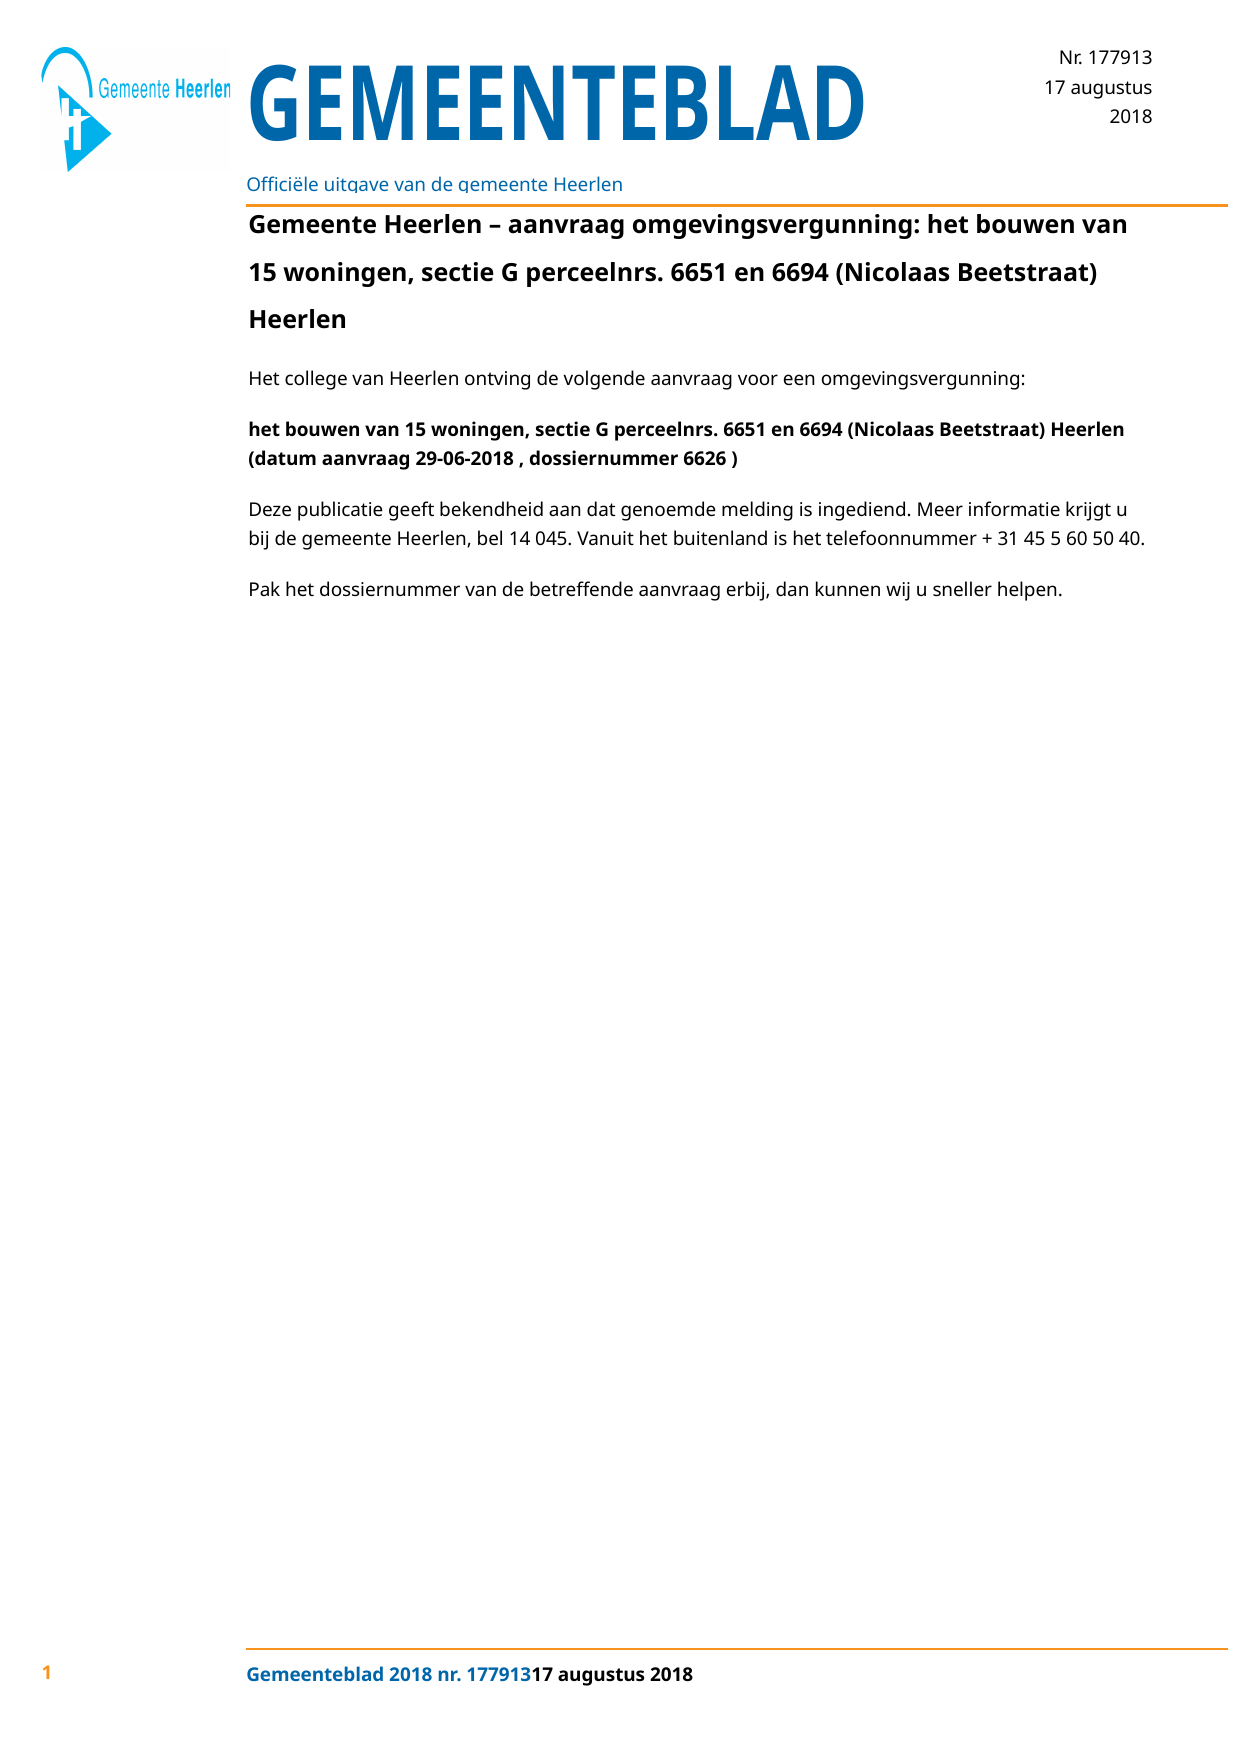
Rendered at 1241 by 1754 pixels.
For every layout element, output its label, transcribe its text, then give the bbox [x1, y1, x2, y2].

text Gemeente Heerlen – aanvraag omgevingsvergunning: het bouwen van 15 woningen, sectie G perceelnrs. 6651 en 6694 (Nicolaas Beetstraat) Heerlen [248, 207, 1152, 336]
picture [41, 47, 58, 70]
text het bouwen van 15 woningen, sectie G perceelnrs. 6651 en 6694 (Nicolaas Beetstraat) Heerlen (datum aanvraag 29-06-2018 , dossiernummer 6626 ) [248, 416, 1152, 471]
text Het college van Heerlen ontving de volgende aanvraag voor een omgevingsvergunning: [248, 366, 1152, 391]
text Pak het dossiernummer van de betreffende aanvraag erbij, dan kunnen wij u sneller helpen. [248, 576, 1152, 602]
text Deze publicatie geeft bekendheid aan dat genoemde melding is ingediend. Meer informatie krijgt u bij de gemeente Heerlen, bel 14 045. Vanuit het buitenland is het telefoonnummer + 31 45 5 60 50 40. [248, 496, 1152, 551]
picture [41, 47, 231, 172]
